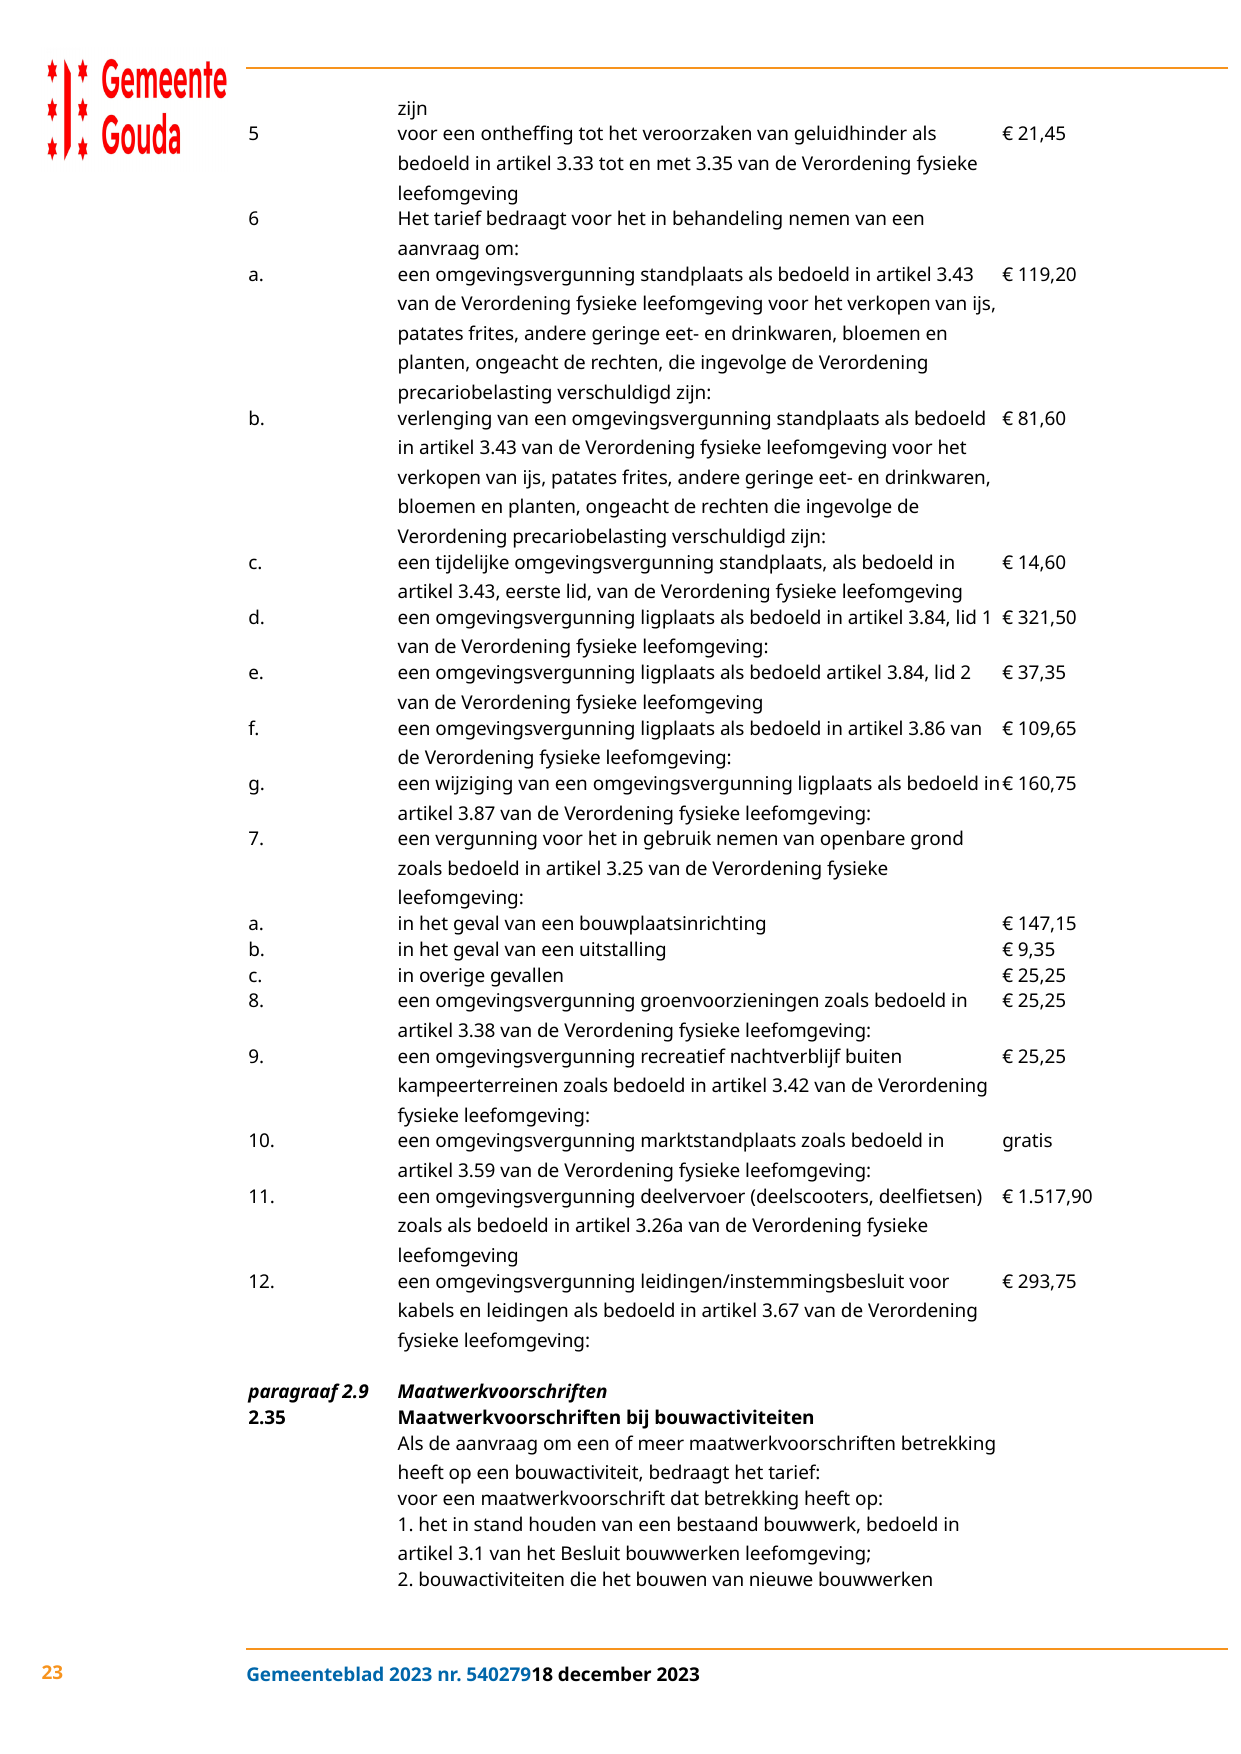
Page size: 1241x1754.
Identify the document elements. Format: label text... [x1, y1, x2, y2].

table_cell € 25,25 [1002, 962, 1152, 987]
table_cell [248, 1566, 397, 1592]
table_cell € 81,60 [1002, 405, 1152, 549]
table_cell c. [248, 549, 397, 604]
table_cell een vergunning voor het in gebruik nemen van openbare grond zoals bedoeld in artikel 3.25 van de Verordening fysieke leefomgeving: [398, 825, 1002, 910]
table_cell [248, 1511, 397, 1566]
table_cell [248, 1485, 397, 1511]
table_cell € 25,25 [1002, 1043, 1152, 1128]
table_cell [1002, 1430, 1152, 1485]
table_cell € 321,50 [1002, 604, 1152, 659]
table_cell f. [248, 715, 397, 770]
table_cell een omgevingsvergunning marktstandplaats zoals bedoeld in artikel 3.59 van de Verordening fysieke leefomgeving: [398, 1128, 1002, 1183]
table_cell € 119,20 [1002, 261, 1152, 405]
table_cell € 14,60 [1002, 549, 1152, 604]
table_cell Het tarief bedraagt voor het in behandeling nemen van een aanvraag om: [398, 205, 1002, 261]
table_cell [248, 1430, 397, 1485]
table_cell € 37,35 [1002, 660, 1152, 715]
table_cell 12. [248, 1268, 397, 1353]
table_cell 2.35 [248, 1404, 397, 1430]
table_cell € 21,45 [1002, 121, 1152, 205]
table_cell [1002, 1511, 1152, 1566]
table_cell een omgevingsvergunning leidingen/instemmingsbesluit voor kabels en leidingen als bedoeld in artikel 3.67 van de Verordening fysieke leefomgeving: [398, 1268, 1002, 1353]
table_cell 8. [248, 988, 397, 1043]
table_cell een tijdelijke omgevingsvergunning standplaats, als bedoeld in artikel 3.43, eerste lid, van de Verordening fysieke leefomgeving [398, 549, 1002, 604]
table_cell 9. [248, 1043, 397, 1128]
table_cell 2. bouwactiviteiten die het bouwen van nieuwe bouwwerken [398, 1566, 1002, 1592]
table_cell een omgevingsvergunning deelvervoer (deelscooters, deelfietsen) zoals als bedoeld in artikel 3.26a van de Verordening fysieke leefomgeving [398, 1183, 1002, 1268]
table_cell [248, 1353, 397, 1378]
table_cell Als de aanvraag om een of meer maatwerkvoorschriften betrekking heeft op een bouwactiviteit, bedraagt het tarief: [398, 1430, 1002, 1485]
table_cell d. [248, 604, 397, 659]
table_cell Maatwerkvoorschriften bij bouwactiviteiten [398, 1404, 1002, 1430]
table_cell een omgevingsvergunning ligplaats als bedoeld artikel 3.84, lid 2 van de Verordening fysieke leefomgeving [398, 660, 1002, 715]
table_cell g. [248, 770, 397, 825]
table_cell [1002, 825, 1152, 910]
table_cell 10. [248, 1128, 397, 1183]
picture [41, 47, 231, 172]
table_cell 1. het in stand houden van een bestaand bouwwerk, bedoeld in artikel 3.1 van het Besluit bouwwerken leefomgeving; [398, 1511, 1002, 1566]
table_cell € 109,65 [1002, 715, 1152, 770]
table_cell paragraaf 2.9 [248, 1379, 397, 1404]
table_cell zijn [398, 95, 1002, 121]
table_cell € 293,75 [1002, 1268, 1152, 1353]
table_cell b. [248, 936, 397, 962]
table_cell gratis [1002, 1128, 1152, 1183]
table_cell 5 [248, 121, 397, 205]
table_cell [398, 1353, 1002, 1378]
table_cell 6 [248, 205, 397, 261]
table_cell een omgevingsvergunning ligplaats als bedoeld in artikel 3.84, lid 1 van de Verordening fysieke leefomgeving: [398, 604, 1002, 659]
table_cell [1002, 1566, 1152, 1592]
table_cell [1002, 1485, 1152, 1511]
table_cell een omgevingsvergunning recreatief nachtverblijf buiten kampeerterreinen zoals bedoeld in artikel 3.42 van de Verordening fysieke leefomgeving: [398, 1043, 1002, 1128]
table_cell € 147,15 [1002, 910, 1152, 936]
table_cell 7. [248, 825, 397, 910]
table_cell in overige gevallen [398, 962, 1002, 987]
table_cell [1002, 1404, 1152, 1430]
table_cell b. [248, 405, 397, 549]
table_cell a. [248, 261, 397, 405]
table_cell a. [248, 910, 397, 936]
table_cell [1002, 205, 1152, 261]
table_cell een omgevingsvergunning groenvoorzieningen zoals bedoeld in artikel 3.38 van de Verordening fysieke leefomgeving: [398, 988, 1002, 1043]
table_cell € 160,75 [1002, 770, 1152, 825]
table_cell [1002, 1353, 1152, 1378]
table_cell verlenging van een omgevingsvergunning standplaats als bedoeld in artikel 3.43 van de Verordening fysieke leefomgeving voor het verkopen van ijs, patates frites, andere geringe eet- en drinkwaren, bloemen en planten, ongeacht de rechten die ingevolge de Verordening precariobelasting verschuldigd zijn: [398, 405, 1002, 549]
table_cell [1002, 1379, 1152, 1404]
table_cell in het geval van een bouwplaatsinrichting [398, 910, 1002, 936]
table_cell € 9,35 [1002, 936, 1152, 962]
table_cell € 1.517,90 [1002, 1183, 1152, 1268]
table_cell een wijziging van een omgevingsvergunning ligplaats als bedoeld in artikel 3.87 van de Verordening fysieke leefomgeving: [398, 770, 1002, 825]
table_cell [1002, 95, 1152, 121]
table_cell 11. [248, 1183, 397, 1268]
table_cell voor een maatwerkvoorschrift dat betrekking heeft op: [398, 1485, 1002, 1511]
table_cell [248, 95, 397, 121]
table_cell voor een ontheffing tot het veroorzaken van geluidhinder als bedoeld in artikel 3.33 tot en met 3.35 van de Verordening fysieke leefomgeving [398, 121, 1002, 205]
table_cell in het geval van een uitstalling [398, 936, 1002, 962]
table_cell c. [248, 962, 397, 987]
table_cell e. [248, 660, 397, 715]
table_cell een omgevingsvergunning ligplaats als bedoeld in artikel 3.86 van de Verordening fysieke leefomgeving: [398, 715, 1002, 770]
table_cell Maatwerkvoorschriften [398, 1379, 1002, 1404]
table_cell een omgevingsvergunning standplaats als bedoeld in artikel 3.43 van de Verordening fysieke leefomgeving voor het verkopen van ijs, patates frites, andere geringe eet- en drinkwaren, bloemen en planten, ongeacht de rechten, die ingevolge de Verordening precariobelasting verschuldigd zijn: [398, 261, 1002, 405]
table_cell € 25,25 [1002, 988, 1152, 1043]
